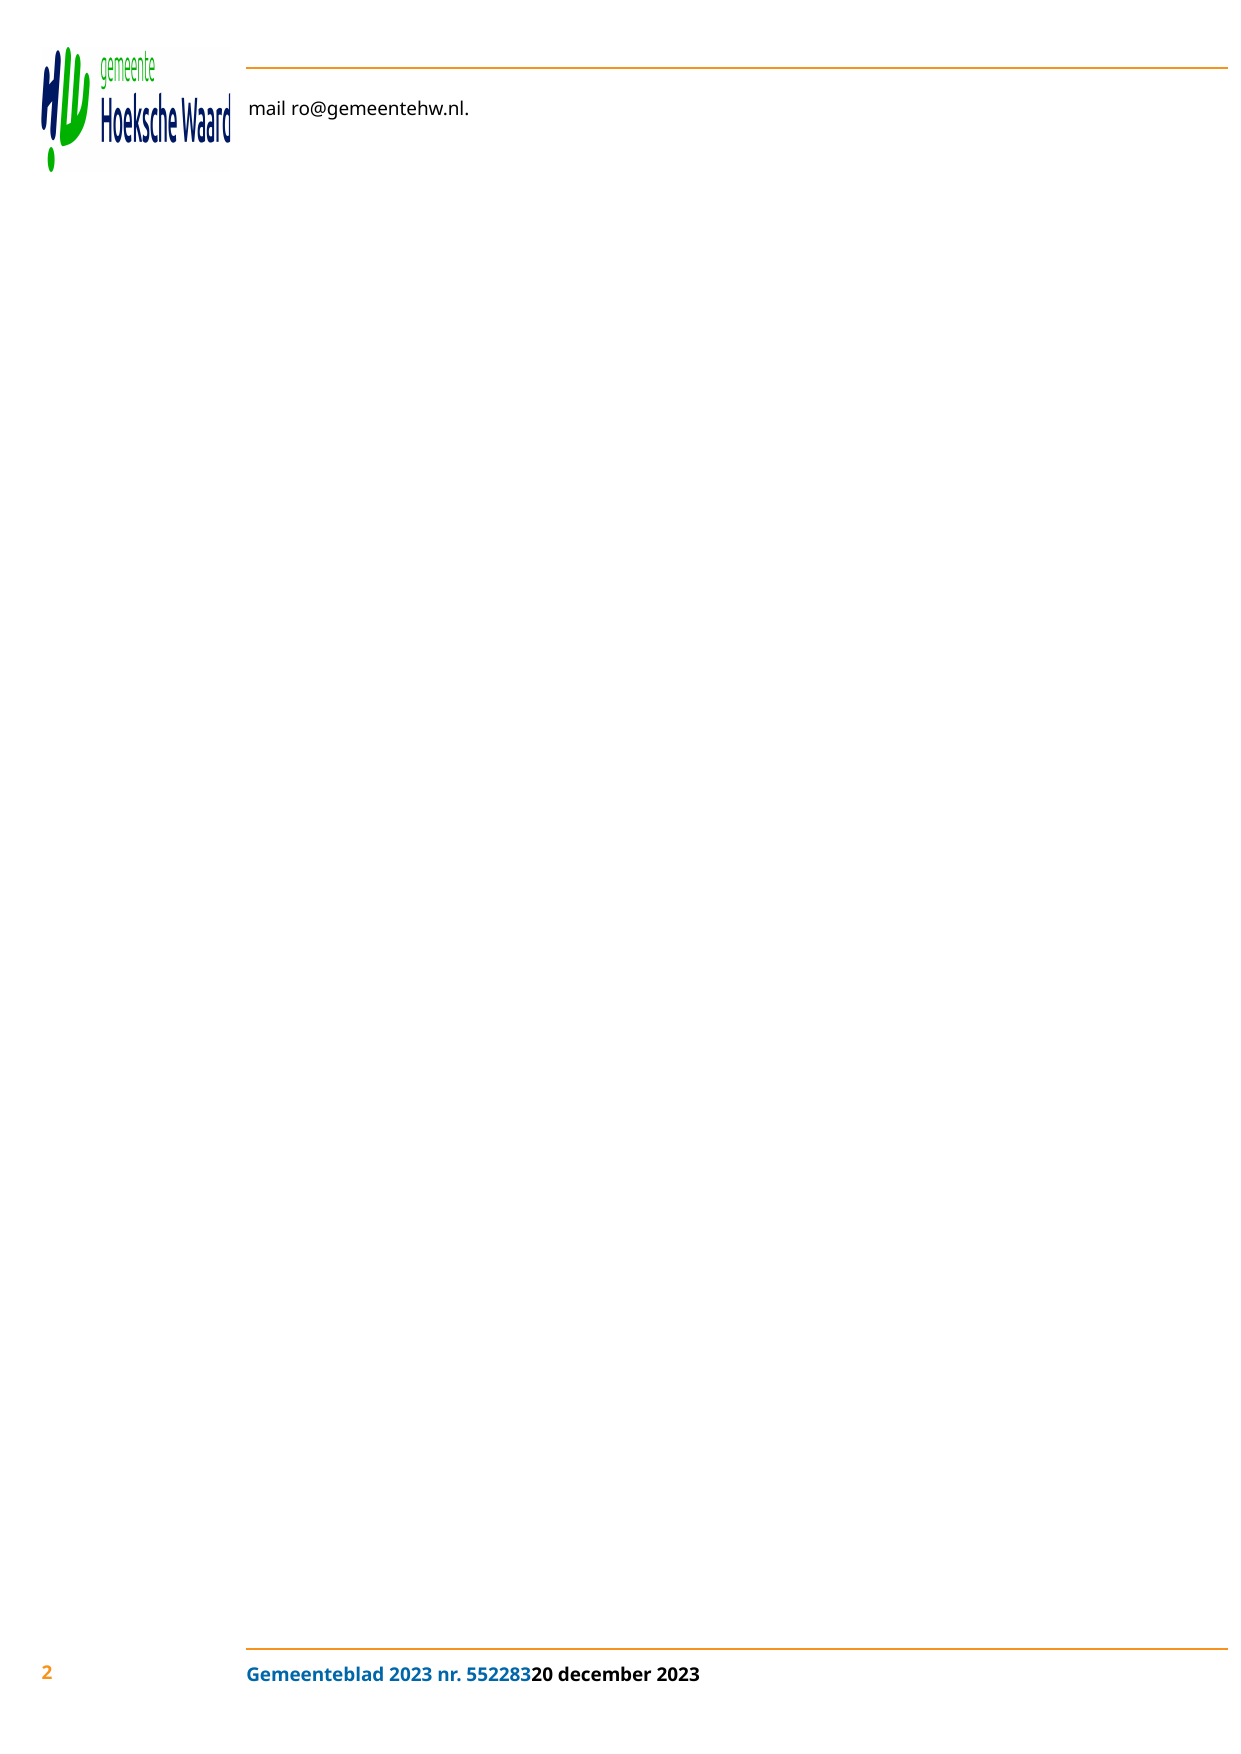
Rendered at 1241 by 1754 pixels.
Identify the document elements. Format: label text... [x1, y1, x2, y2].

text mail ro@gemeentehw.nl. [248, 95, 1152, 121]
picture [41, 47, 231, 172]
